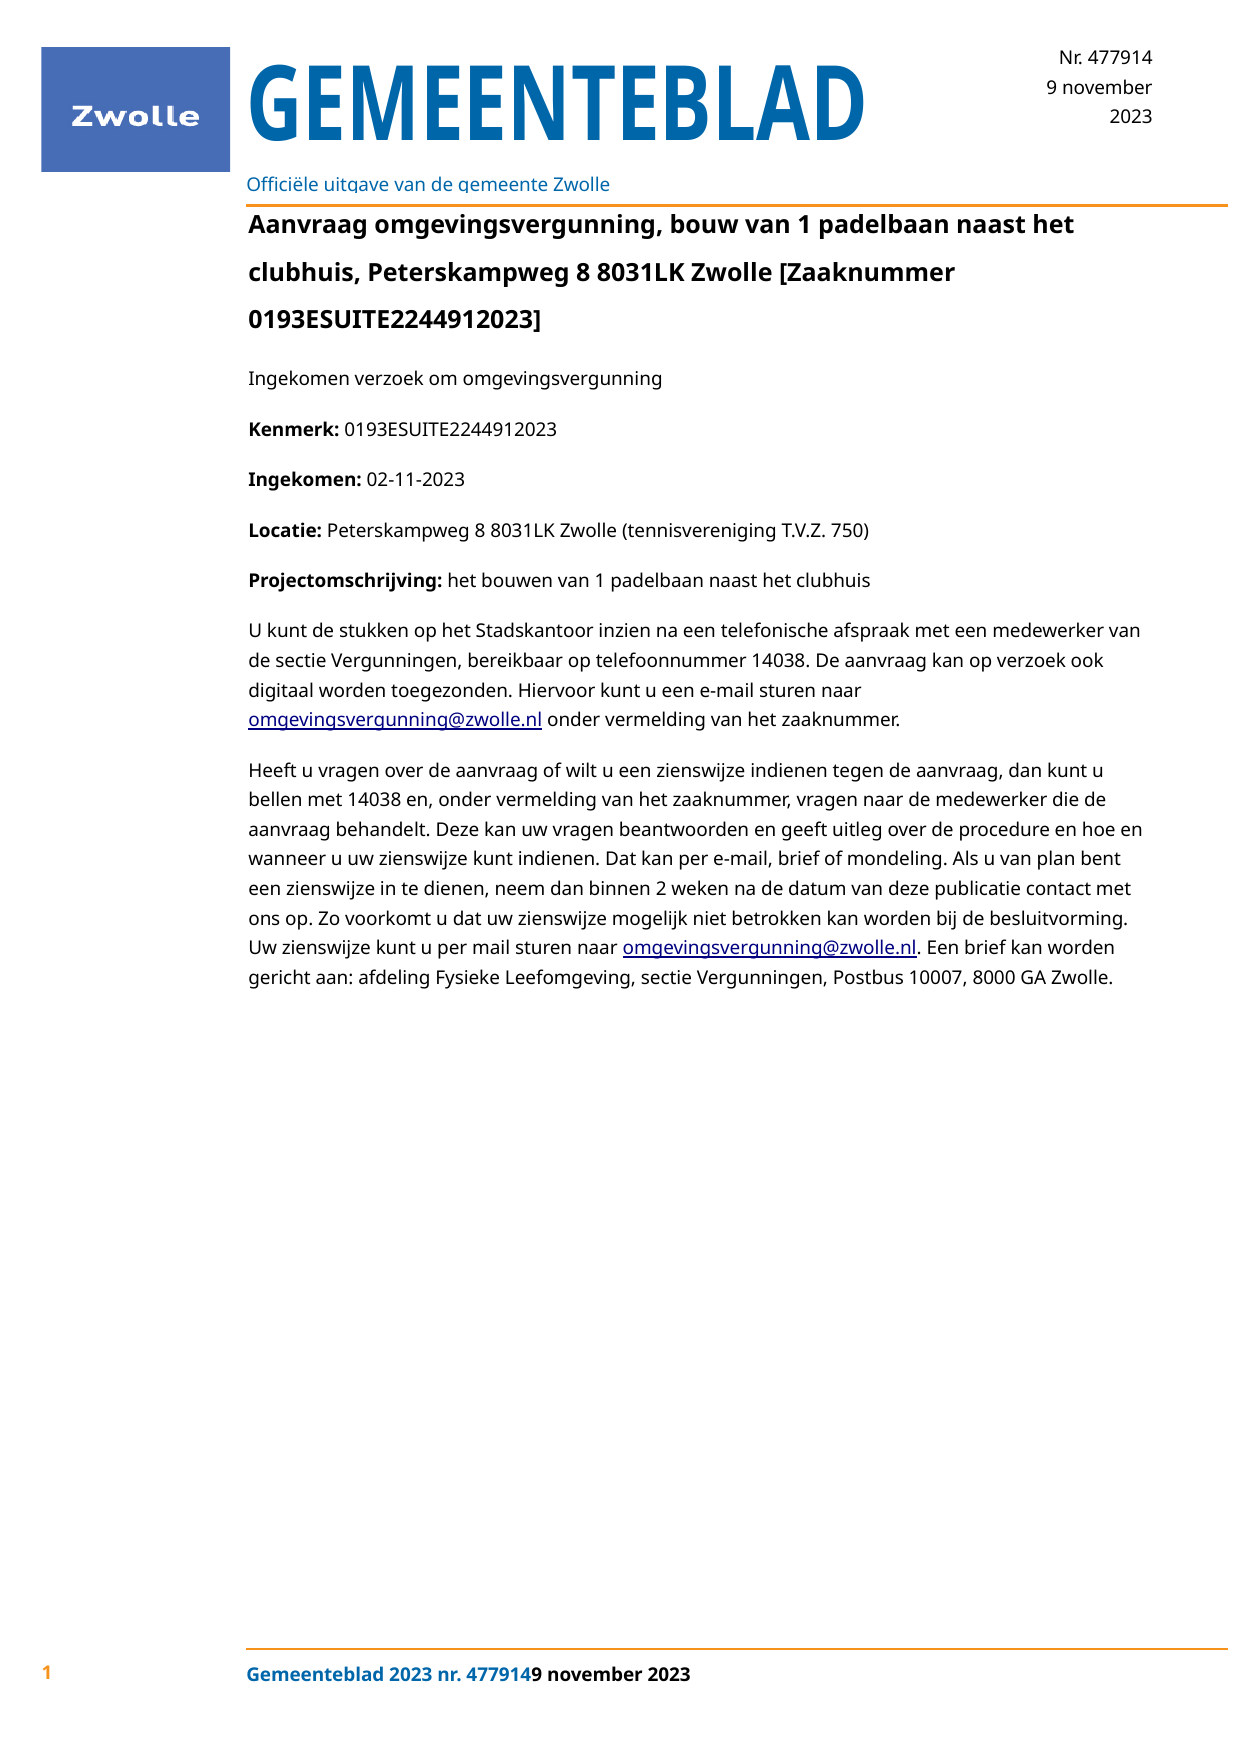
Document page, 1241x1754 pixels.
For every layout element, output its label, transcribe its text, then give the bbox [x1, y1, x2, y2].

text Heeft u vragen over de aanvraag of wilt u een zienswijze indienen tegen de aanvraag, dan kunt u bellen met 14038 en, onder vermelding van het zaaknummer, vragen naar de medewerker die de aanvraag behandelt. Deze kan uw vragen beantwoorden en geeft uitleg over de procedure en hoe en wanneer u uw zienswijze kunt indienen. Dat kan per e-mail, brief of mondeling. Als u van plan bent een zienswijze in te dienen, neem dan binnen 2 weken na de datum van deze publicatie contact met ons op. Zo voorkomt u dat uw zienswijze mogelijk niet betrokken kan worden bij de besluitvorming. Uw zienswijze kunt u per mail sturen naar omgevingsvergunning@zwolle.nl. Een brief kan worden gericht aan: afdeling Fysieke Leefomgeving, sectie Vergunningen, Postbus 10007, 8000 GA Zwolle. [248, 757, 1152, 989]
picture [41, 47, 231, 172]
text U kunt de stukken op het Stadskantoor inzien na een telefonische afspraak met een medewerker van de sectie Vergunningen, bereikbaar op telefoonnummer 14038. De aanvraag kan op verzoek ook digitaal worden toegezonden. Hiervoor kunt u een e-mail sturen naar omgevingsvergunning@zwolle.nl onder vermelding van het zaaknummer. [248, 618, 1152, 732]
text Ingekomen verzoek om omgevingsvergunning [248, 366, 1152, 391]
text Kenmerk: 0193ESUITE2244912023 [248, 416, 1152, 442]
text Aanvraag omgevingsvergunning, bouw van 1 padelbaan naast het clubhuis, Peterskampweg 8 8031LK Zwolle [Zaaknummer 0193ESUITE2244912023] [248, 207, 1152, 336]
text Ingekomen: 02-11-2023 [248, 466, 1152, 492]
text Locatie: Peterskampweg 8 8031LK Zwolle (tennisvereniging T.V.Z. 750) [248, 517, 1152, 542]
text Projectomschrijving: het bouwen van 1 padelbaan naast het clubhuis [248, 567, 1152, 593]
